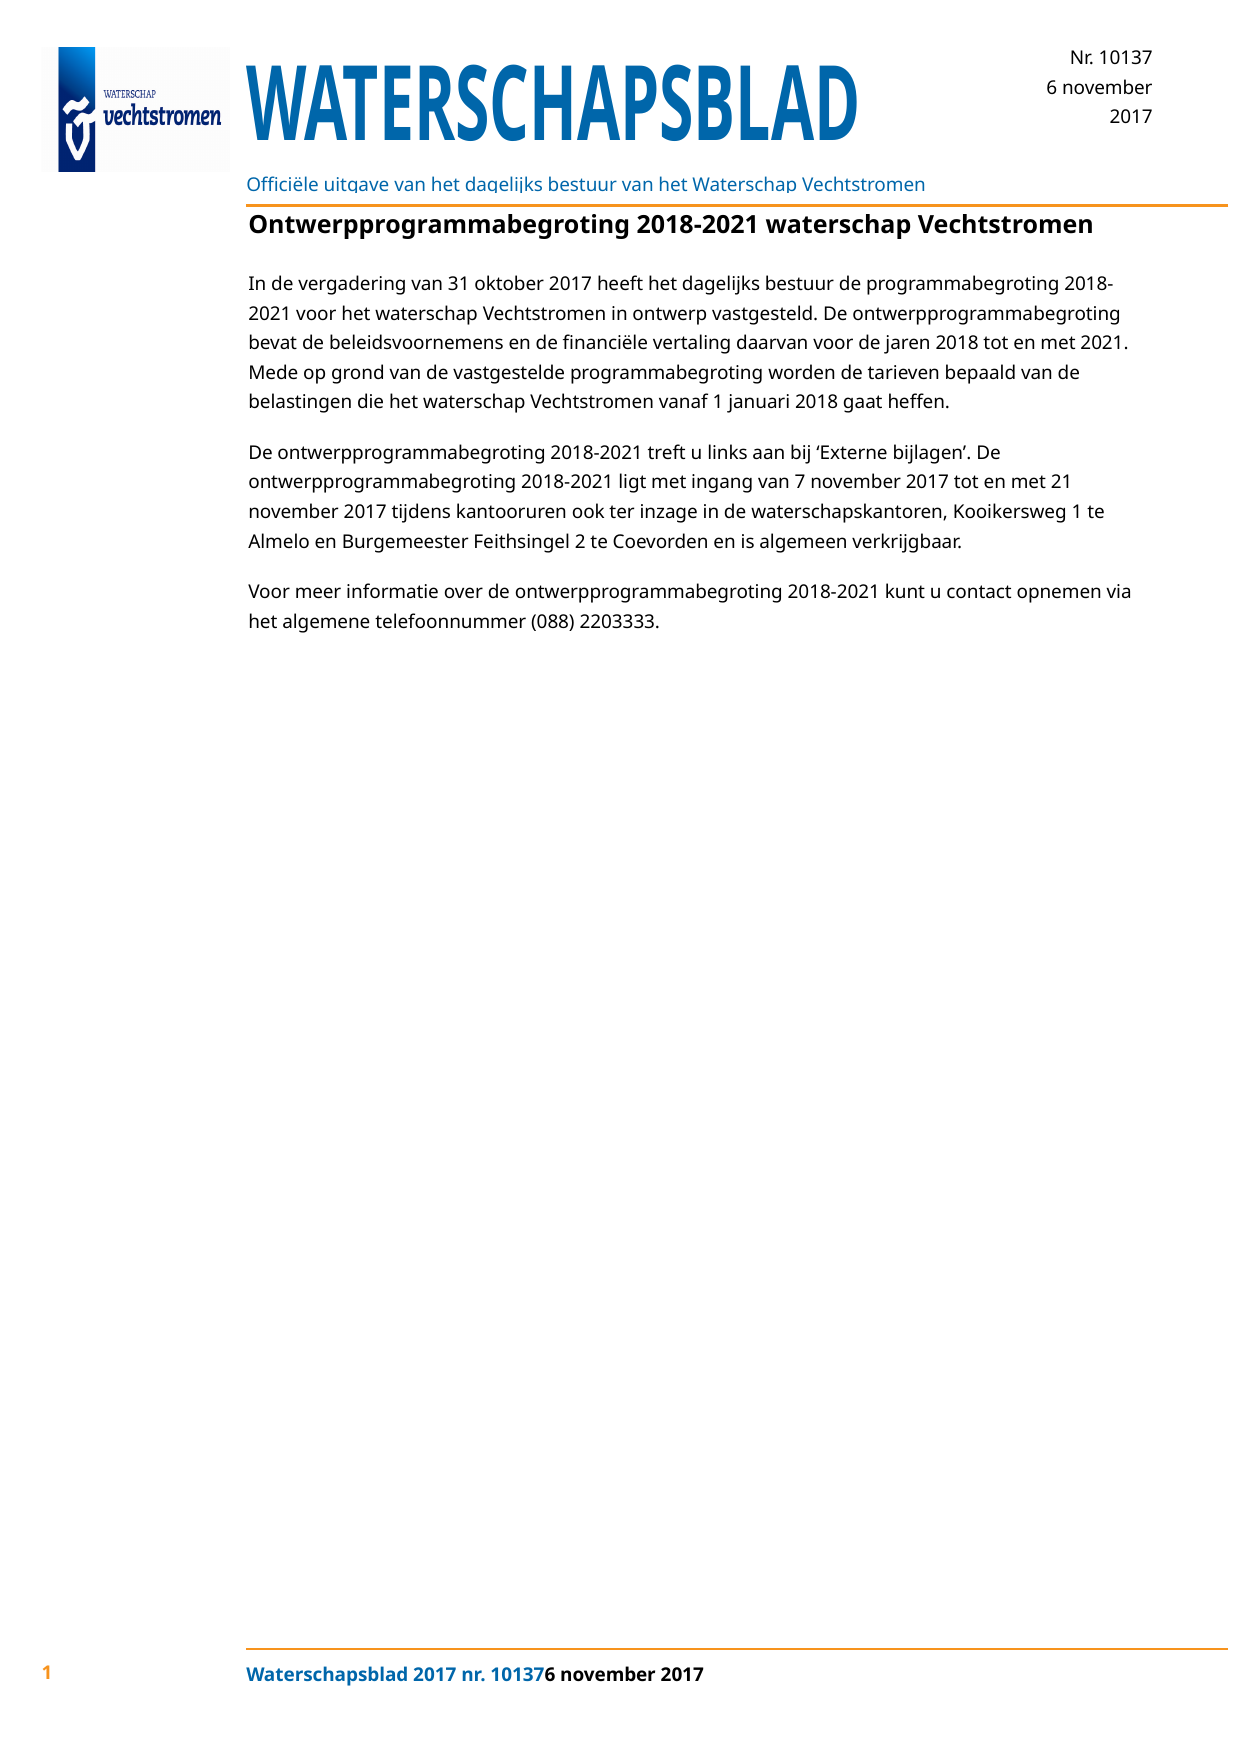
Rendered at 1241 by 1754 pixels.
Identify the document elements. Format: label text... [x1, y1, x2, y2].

text De ontwerpprogrammabegroting 2018-2021 treft u links aan bij ‘Externe bijlagen’. De ontwerpprogrammabegroting 2018-2021 ligt met ingang van 7 november 2017 tot en met 21 november 2017 tijdens kantooruren ook ter inzage in de waterschapskantoren, Kooikersweg 1 te Almelo en Burgemeester Feithsingel 2 te Coevorden en is algemeen verkrijgbaar. [248, 439, 1152, 553]
text In de vergadering van 31 oktober 2017 heeft het dagelijks bestuur de programmabegroting 2018-2021 voor het waterschap Vechtstromen in ontwerp vastgesteld. De ontwerpprogramma­begroting bevat de beleidsvoornemens en de financiële vertaling daarvan voor de jaren 2018 tot en met 2021. Mede op grond van de vastgestelde programmabegroting worden de tarieven bepaald van de belastingen die het waterschap Vechtstromen vanaf 1 januari 2018 gaat heffen. [248, 270, 1152, 414]
picture [41, 47, 231, 172]
text Ontwerpprogrammabegroting 2018-2021 waterschap Vechtstromen [248, 207, 1152, 241]
text Voor meer informatie over de ontwerpprogrammabegroting 2018-2021 kunt u contact opnemen via het algemene telefoonnummer (088) 2203333. [248, 578, 1152, 633]
